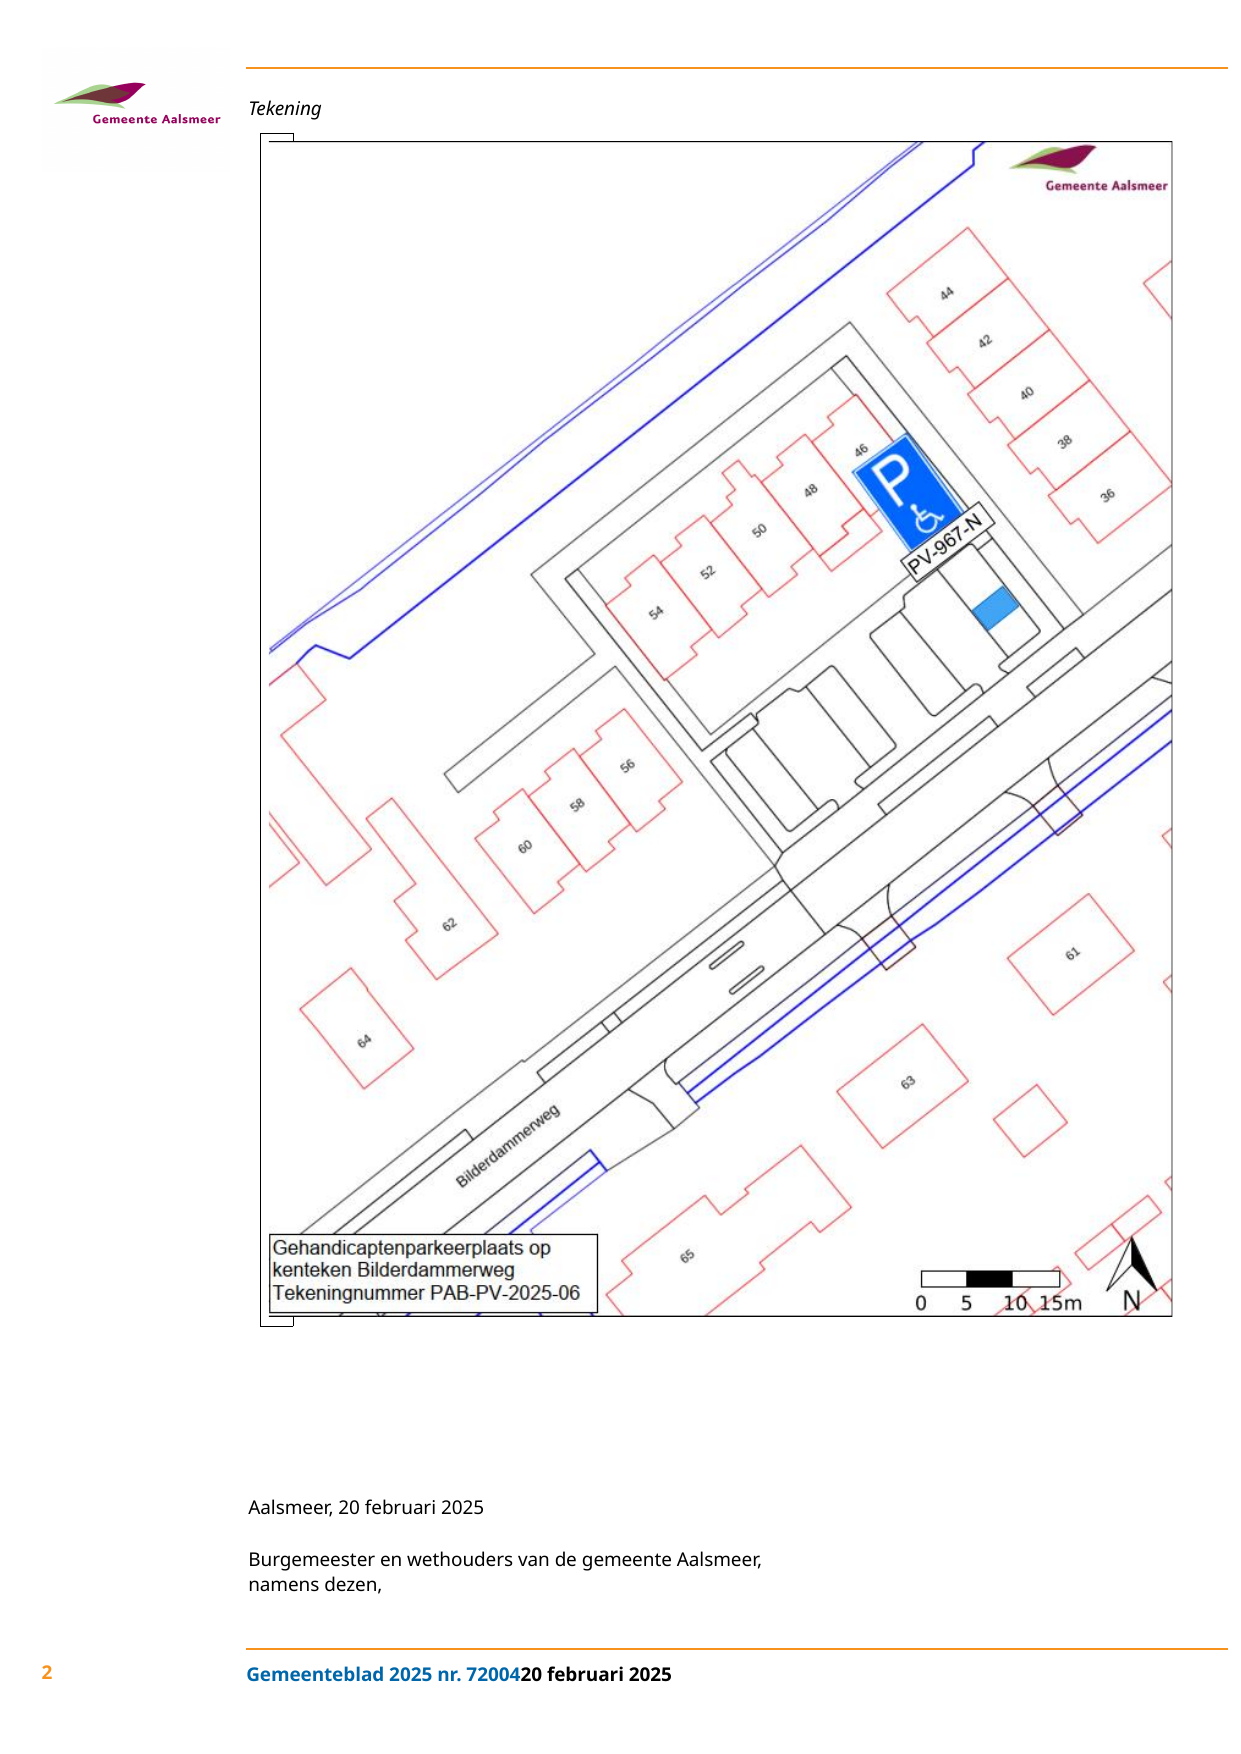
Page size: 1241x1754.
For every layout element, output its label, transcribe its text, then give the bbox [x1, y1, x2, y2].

text namens dezen, [248, 1571, 1152, 1597]
picture [41, 47, 231, 172]
text Aalsmeer, 20 februari 2025 [248, 1494, 1152, 1520]
text Tekening [248, 95, 1152, 121]
text Burgemeester en wethouders van de gemeente Aalsmeer, [248, 1546, 1152, 1571]
picture [268, 141, 1173, 1317]
